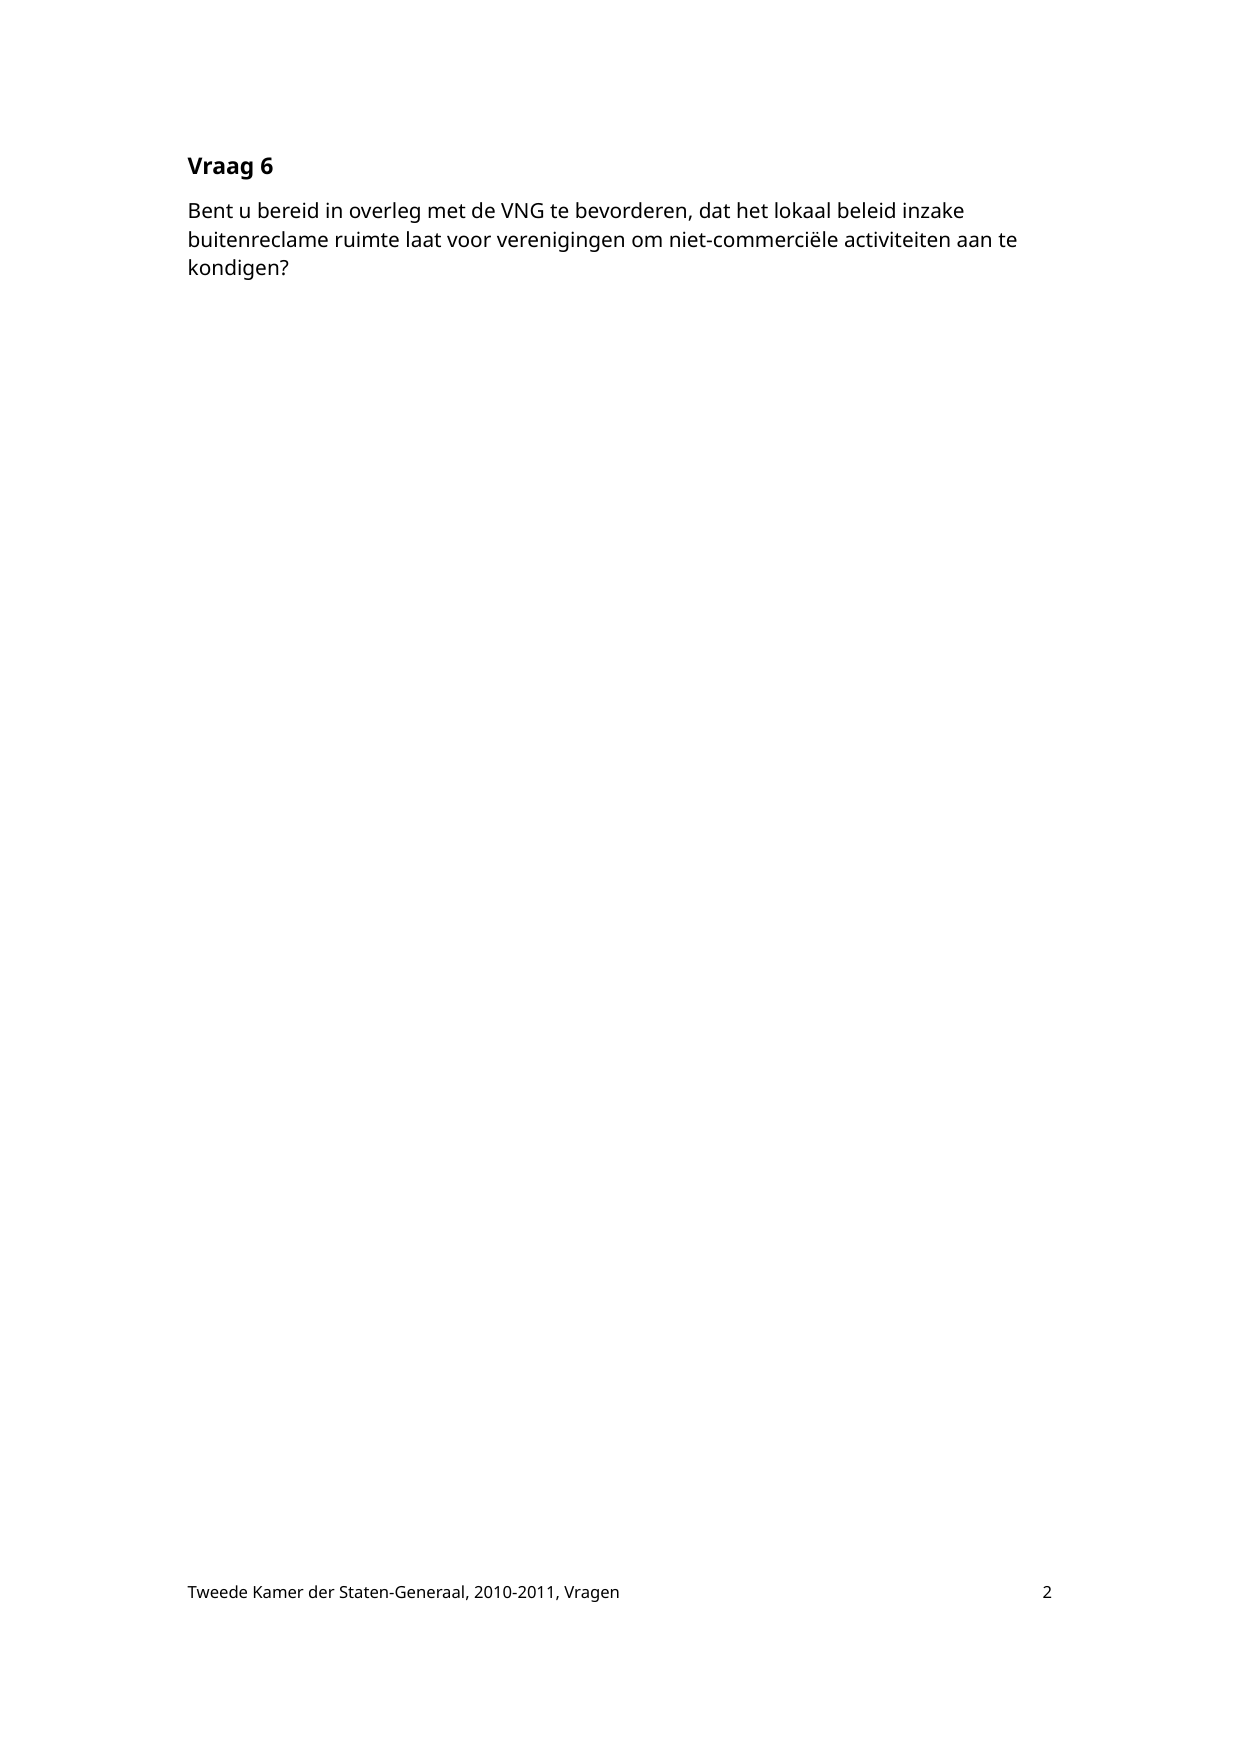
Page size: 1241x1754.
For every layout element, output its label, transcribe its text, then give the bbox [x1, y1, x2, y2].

text Bent u bereid in overleg met de VNG te bevorderen, dat het lokaal beleid inzake buitenreclame ruimte laat voor verenigingen om niet-commerciële activiteiten aan te kondigen? [187, 196, 1053, 282]
subtitle Vraag 6 [187, 150, 1053, 181]
